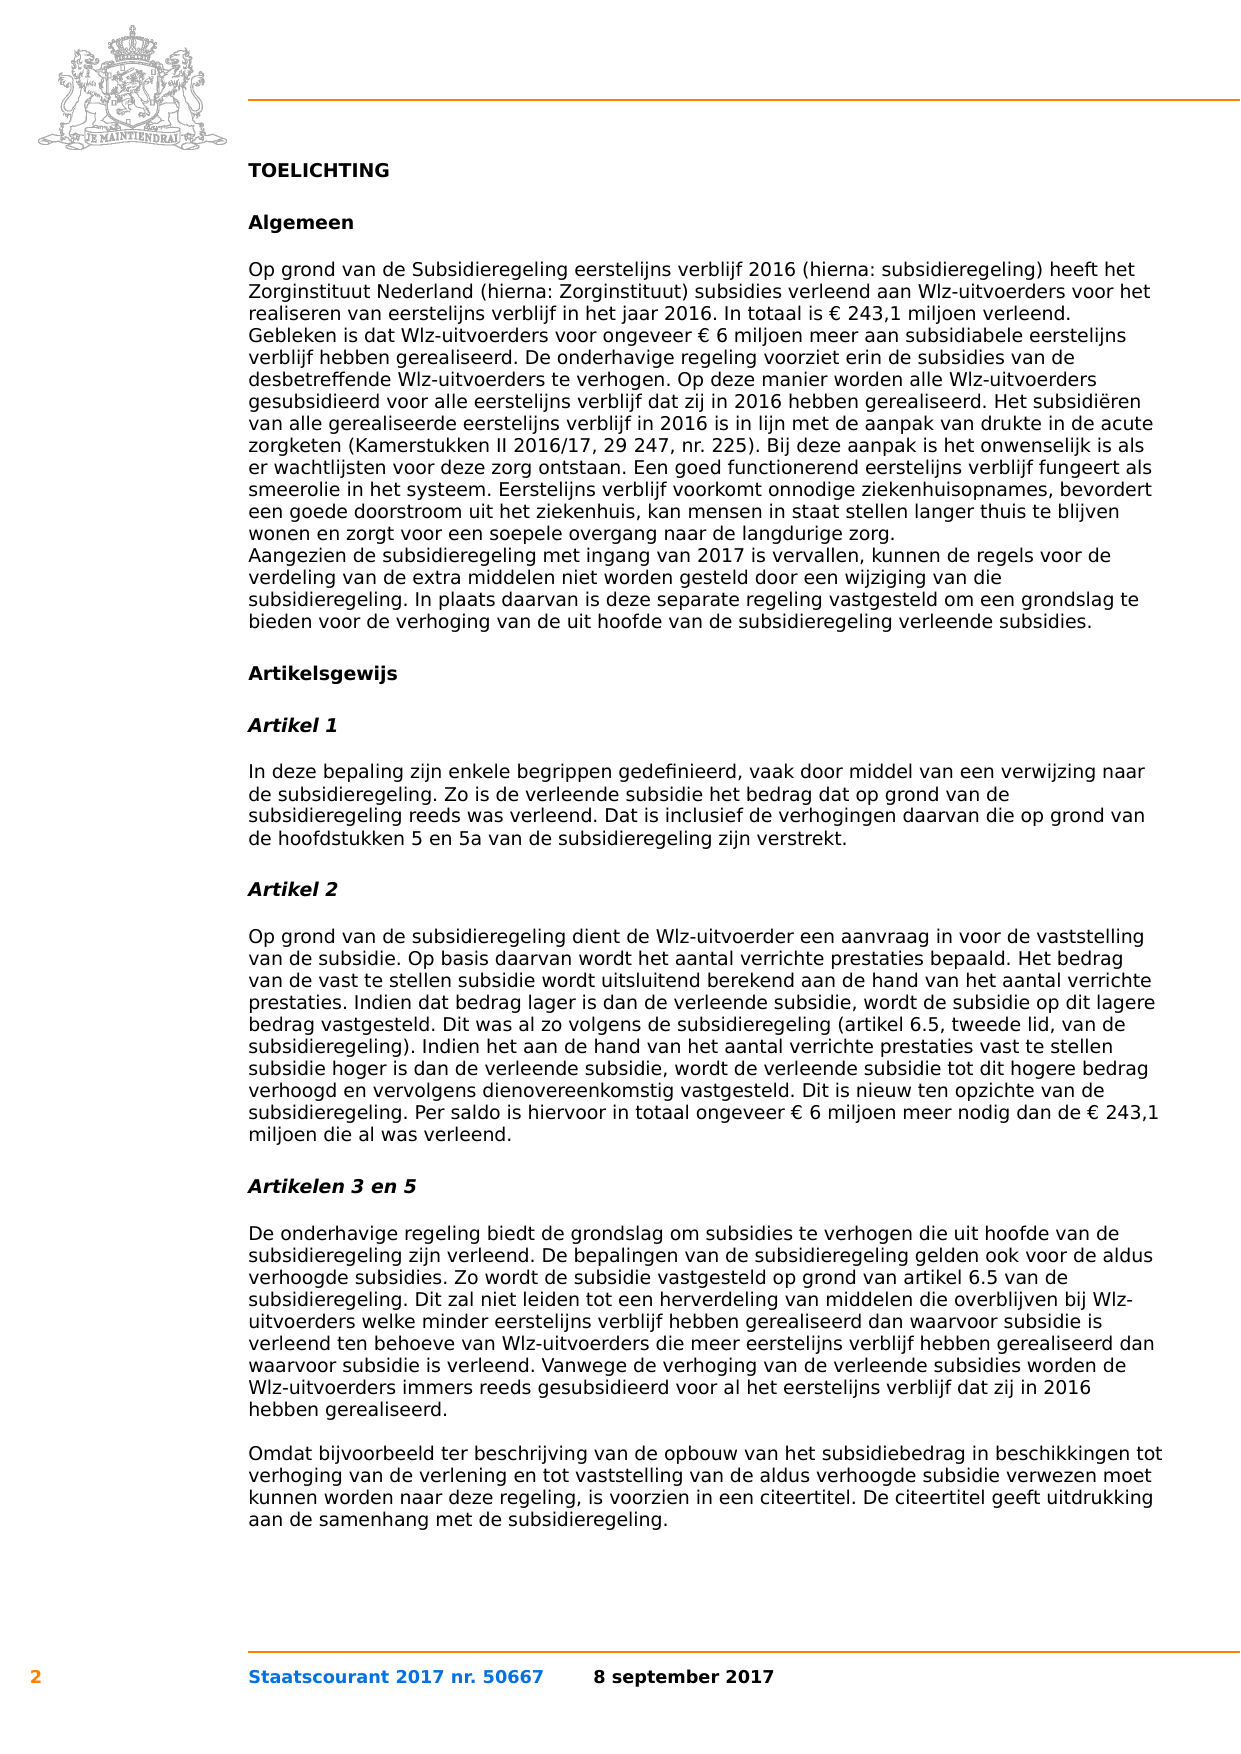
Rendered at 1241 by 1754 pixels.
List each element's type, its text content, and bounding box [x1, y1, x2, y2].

picture [38, 25, 227, 150]
text De onderhavige regeling biedt de grondslag om subsidies te verhogen die uit hoofde van de subsidieregeling zijn verleend. De bepalingen van de subsidieregeling gelden ook voor de aldus verhoogde subsidies. Zo wordt de subsidie vastgesteld op grond van artikel 6.5 van de subsidieregeling. Dit zal niet leiden tot een herverdeling van middelen die overblijven bij Wlz-uitvoerders welke minder eerstelijns verblijf hebben gerealiseerd dan waarvoor subsidie is verleend ten behoeve van Wlz-uitvoerders die meer eerstelijns verblijf hebben gerealiseerd dan waarvoor subsidie is verleend. Vanwege de verhoging van de verleende subsidies worden de Wlz-uitvoerders immers reeds gesubsidieerd voor al het eerstelijns verblijf dat zij in 2016 hebben gerealiseerd. [248, 1223, 1163, 1421]
subtitle Artikelsgewijs [248, 662, 1163, 684]
subtitle Artikel 2 [248, 879, 1163, 901]
subtitle Artikelen 3 en 5 [248, 1176, 1163, 1198]
text Aangezien de subsidieregeling met ingang van 2017 is vervallen, kunnen de regels voor de verdeling van de extra middelen niet worden gesteld door een wijziging van die subsidieregeling. In plaats daarvan is deze separate regeling vastgesteld om een grondslag te bieden voor de verhoging van de uit hoofde van de subsidieregeling verleende subsidies. [248, 544, 1163, 632]
subtitle Algemeen [248, 212, 1163, 234]
text Op grond van de subsidieregeling dient de Wlz-uitvoerder een aanvraag in voor de vaststelling van de subsidie. Op basis daarvan wordt het aantal verrichte prestaties bepaald. Het bedrag van de vast te stellen subsidie wordt uitsluitend berekend aan de hand van het aantal verrichte prestaties. Indien dat bedrag lager is dan de verleende subsidie, wordt de subsidie op dit lagere bedrag vastgesteld. Dit was al zo volgens de subsidieregeling (artikel 6.5, tweede lid, van de subsidieregeling). Indien het aan de hand van het aantal verrichte prestaties vast te stellen subsidie hoger is dan de verleende subsidie, wordt de verleende subsidie tot dit hogere bedrag verhoogd en vervolgens dienovereenkomstig vastgesteld. Dit is nieuw ten opzichte van de subsidieregeling. Per saldo is hiervoor in totaal ongeveer € 6 miljoen meer nodig dan de € 243,1 miljoen die al was verleend. [248, 926, 1163, 1146]
text In deze bepaling zijn enkele begrippen gedefinieerd, vaak door middel van een verwijzing naar de subsidieregeling. Zo is de verleende subsidie het bedrag dat op grond van de subsidieregeling reeds was verleend. Dat is inclusief de verhogingen daarvan die op grond van de hoofdstukken 5 en 5a van de subsidieregeling zijn verstrekt. [248, 761, 1163, 849]
subtitle Artikel 1 [248, 714, 1163, 736]
text Omdat bijvoorbeeld ter beschrijving van de opbouw van het subsidiebedrag in beschikkingen tot verhoging van de verlening en tot vaststelling van de aldus verhoogde subsidie verwezen moet kunnen worden naar deze regeling, is voorzien in een citeertitel. De citeertitel geeft uitdrukking aan de samenhang met de subsidieregeling. [248, 1443, 1163, 1531]
subtitle TOELICHTING [248, 160, 1163, 182]
text Op grond van de Subsidieregeling eerstelijns verblijf 2016 (hierna: subsidieregeling) heeft het Zorginstituut Nederland (hierna: Zorginstituut) subsidies verleend aan Wlz-uitvoerders voor het realiseren van eerstelijns verblijf in het jaar 2016. In totaal is € 243,1 miljoen verleend. Gebleken is dat Wlz-uitvoerders voor ongeveer € 6 miljoen meer aan subsidiabele eerstelijns verblijf hebben gerealiseerd. De onderhavige regeling voorziet erin de subsidies van de desbetreffende Wlz-uitvoerders te verhogen. Op deze manier worden alle Wlz-uitvoerders gesubsidieerd voor alle eerstelijns verblijf dat zij in 2016 hebben gerealiseerd. Het subsidiëren van alle gerealiseerde eerstelijns verblijf in 2016 is in lijn met de aanpak van drukte in de acute zorgketen (Kamerstukken II 2016/17, 29 247, nr. 225). Bij deze aanpak is het onwenselijk is als er wachtlijsten voor deze zorg ontstaan. Een goed functionerend eerstelijns verblijf fungeert als smeerolie in het systeem. Eerstelijns verblijf voorkomt onnodige ziekenhuisopnames, bevordert een goede doorstroom uit het ziekenhuis, kan mensen in staat stellen langer thuis te blijven wonen en zorgt voor een soepele overgang naar de langdurige zorg. [248, 259, 1163, 544]
